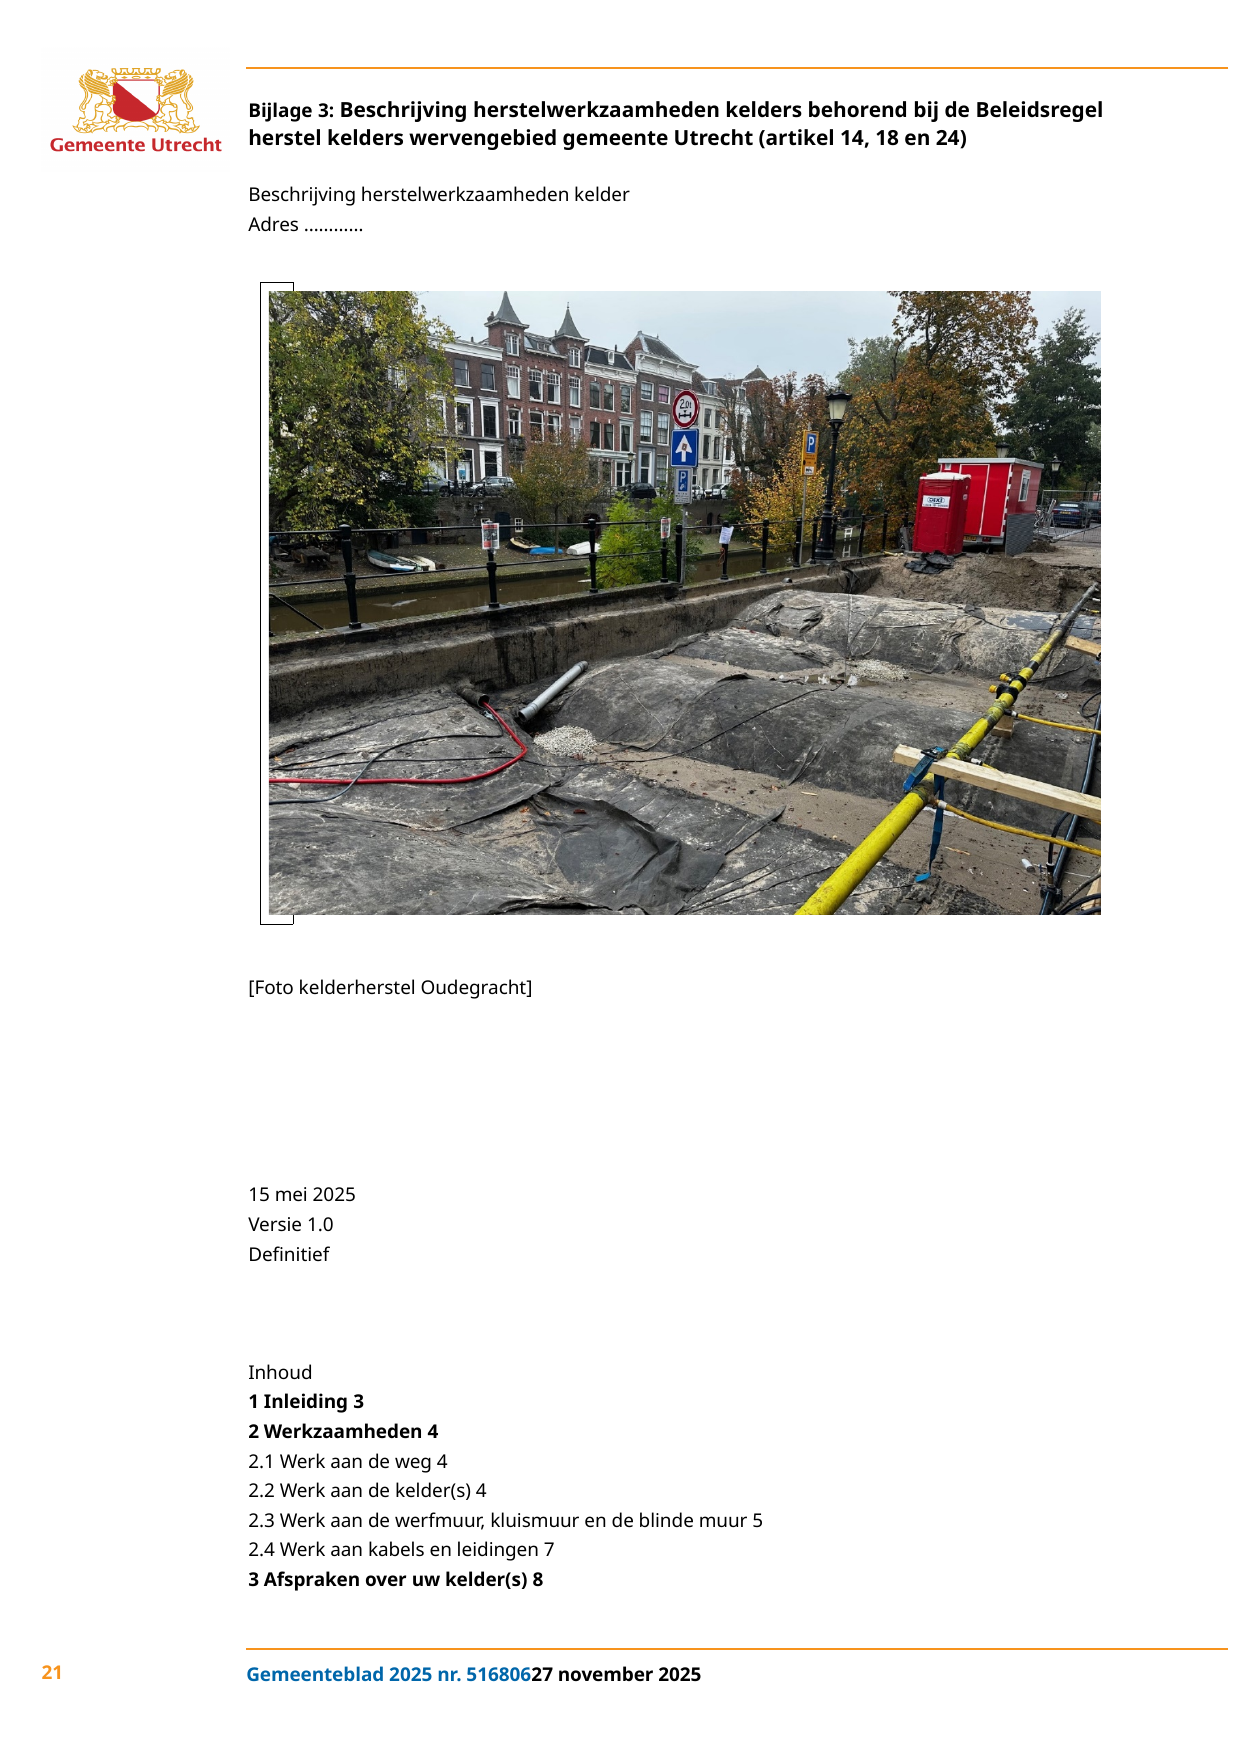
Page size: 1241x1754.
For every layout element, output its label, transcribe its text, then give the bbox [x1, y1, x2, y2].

text Beschrijving herstelwerkzaamheden kelder [248, 181, 1152, 207]
text 3 Afspraken over uw kelder(s) 8 [248, 1566, 1152, 1592]
text 2.2 Werk aan de kelder(s) 4 [248, 1477, 1152, 1503]
text Adres ………… [248, 211, 1152, 237]
text 2.4 Werk aan kabels en leidingen 7 [248, 1537, 1152, 1562]
text 2 Werkzaamheden 4 [248, 1418, 1152, 1444]
picture [41, 47, 231, 172]
text 1 Inleiding 3 [248, 1389, 1152, 1414]
text Inhoud [248, 1359, 1152, 1385]
text Bijlage 3: Beschrijving herstelwerkzaamheden kelders behorend bij de Beleidsregel herstel kelders wervengebied gemeente Utrecht (artikel 14, 18 en 24) [248, 95, 1152, 152]
text Definitief [248, 1241, 1152, 1266]
text [Foto kelderherstel Oudegracht] [248, 974, 1152, 1000]
text 15 mei 2025 [248, 1182, 1152, 1207]
picture [268, 291, 1101, 915]
text 2.3 Werk aan de werfmuur, kluismuur en de blinde muur 5 [248, 1507, 1152, 1533]
text 2.1 Werk aan de weg 4 [248, 1448, 1152, 1473]
text Versie 1.0 [248, 1211, 1152, 1237]
